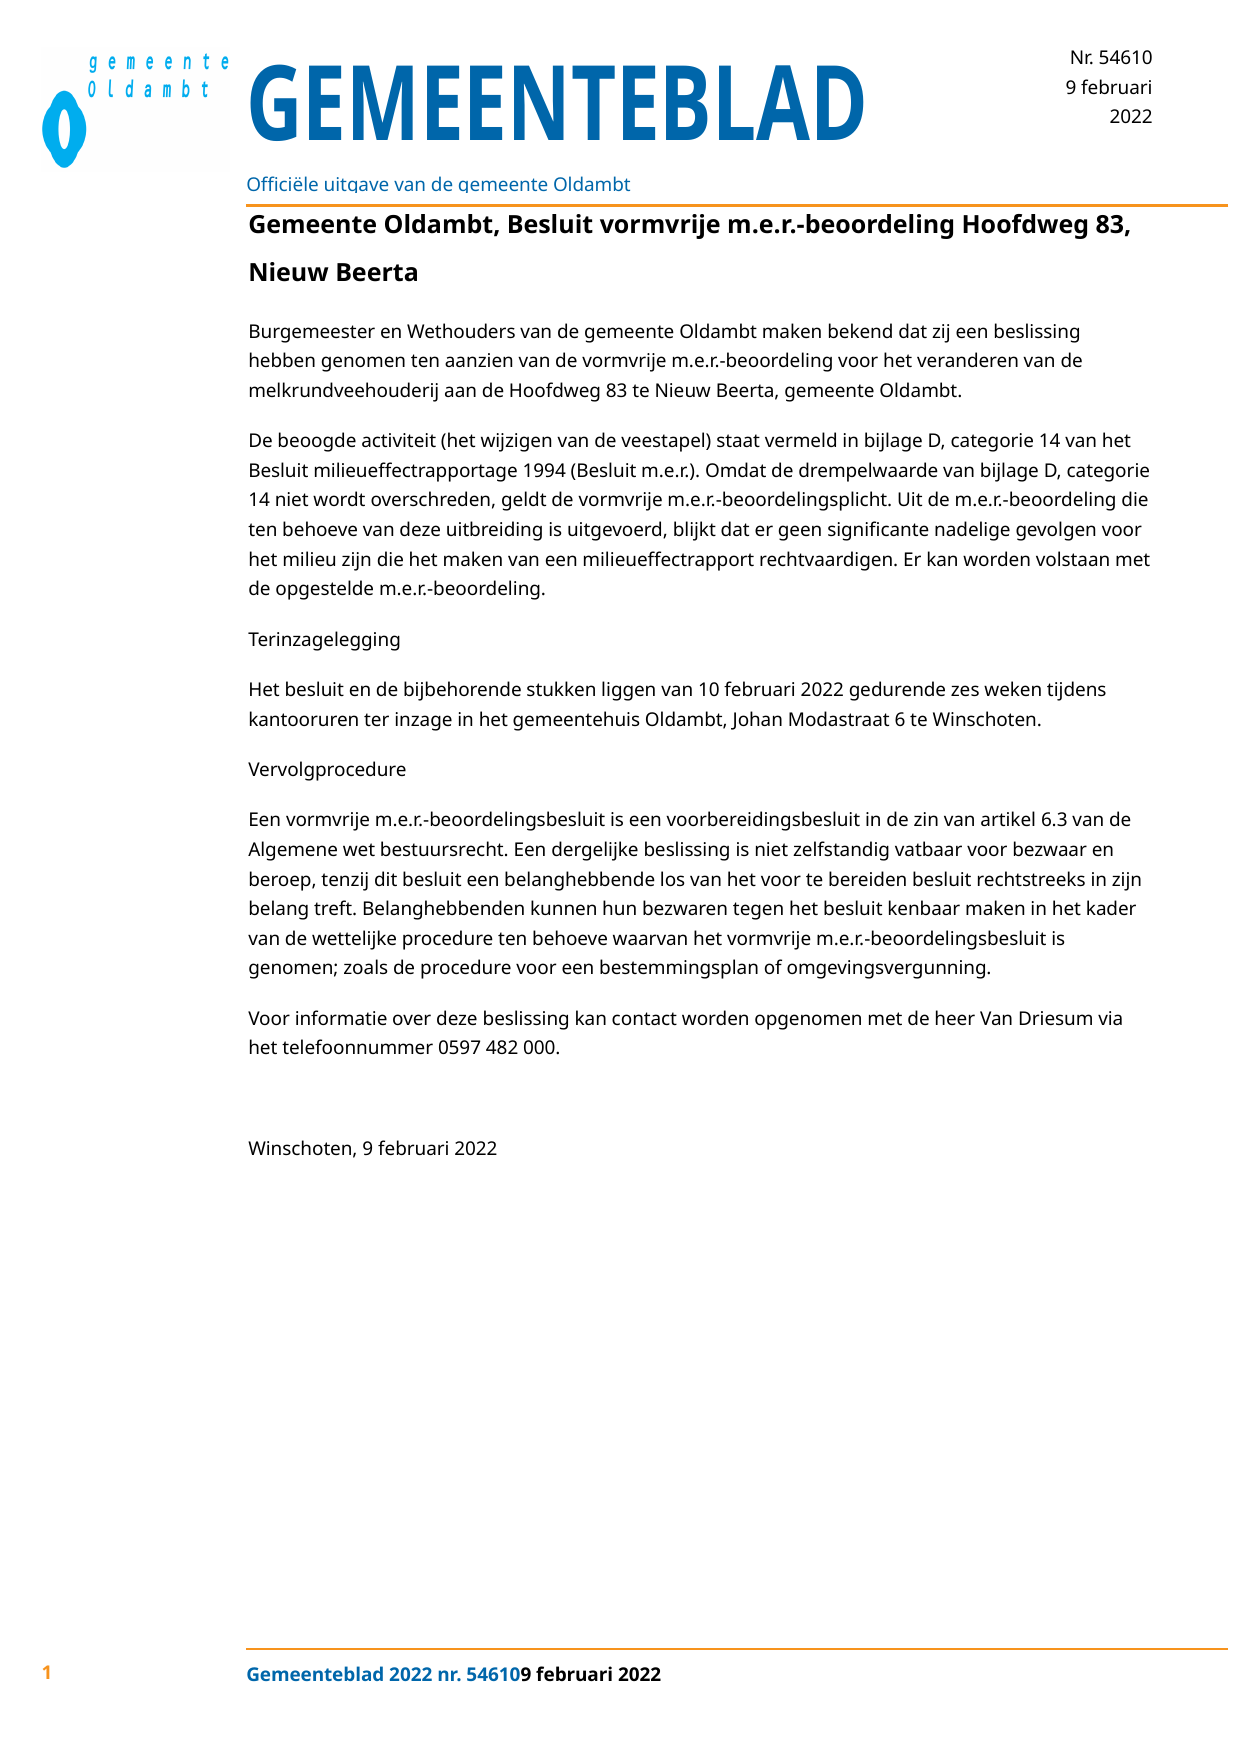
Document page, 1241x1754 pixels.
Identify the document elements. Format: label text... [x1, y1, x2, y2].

text Vervolgprocedure [248, 756, 1152, 782]
text Het besluit en de bijbehorende stukken liggen van 10 februari 2022 gedurende zes weken tijdens kantooruren ter inzage in het gemeentehuis Oldambt, Johan Modastraat 6 te Winschoten. [248, 676, 1152, 732]
text Voor informatie over deze beslissing kan contact worden opgenomen met de heer Van Driesum via het telefoonnummer 0597 482 000. [248, 1005, 1152, 1060]
text Een vormvrije m.e.r.-beoordelingsbesluit is een voorbereidingsbesluit in de zin van artikel 6.3 van de Algemene wet bestuursrecht. Een dergelijke beslissing is niet zelfstandig vatbaar voor bezwaar en beroep, tenzij dit besluit een belanghebbende los van het voor te bereiden besluit rechtstreeks in zijn belang treft. Belanghebbenden kunnen hun bezwaren tegen het besluit kenbaar maken in het kader van de wettelijke procedure ten behoeve waarvan het vormvrije m.e.r.-beoordelingsbesluit is genomen; zoals de procedure voor een bestemmingsplan of omgevingsvergunning. [248, 807, 1152, 980]
text Burgemeester en Wethouders van de gemeente Oldambt maken bekend dat zij een beslissing hebben genomen ten aanzien van de vormvrije m.e.r.-beoordeling voor het veranderen van de melkrundveehouderij aan de Hoofdweg 83 te Nieuw Beerta, gemeente Oldambt. [248, 318, 1152, 403]
text Terinzagelegging [248, 626, 1152, 652]
text Gemeente Oldambt, Besluit vormvrije m.e.r.-beoordeling Hoofdweg 83, Nieuw Beerta [248, 207, 1152, 288]
picture [41, 47, 231, 172]
text Winschoten, 9 februari 2022 [248, 1135, 1152, 1161]
text De beoogde activiteit (het wijzigen van de veestapel) staat vermeld in bijlage D, categorie 14 van het Besluit milieueffectrapportage 1994 (Besluit m.e.r.). Omdat de drempelwaarde van bijlage D, categorie 14 niet wordt overschreden, geldt de vormvrije m.e.r.-beoordelingsplicht. Uit de m.e.r.-beoordeling die ten behoeve van deze uitbreiding is uitgevoerd, blijkt dat er geen significante nadelige gevolgen voor het milieu zijn die het maken van een milieueffectrapport rechtvaardigen. Er kan worden volstaan met de opgestelde m.e.r.-beoordeling. [248, 427, 1152, 601]
